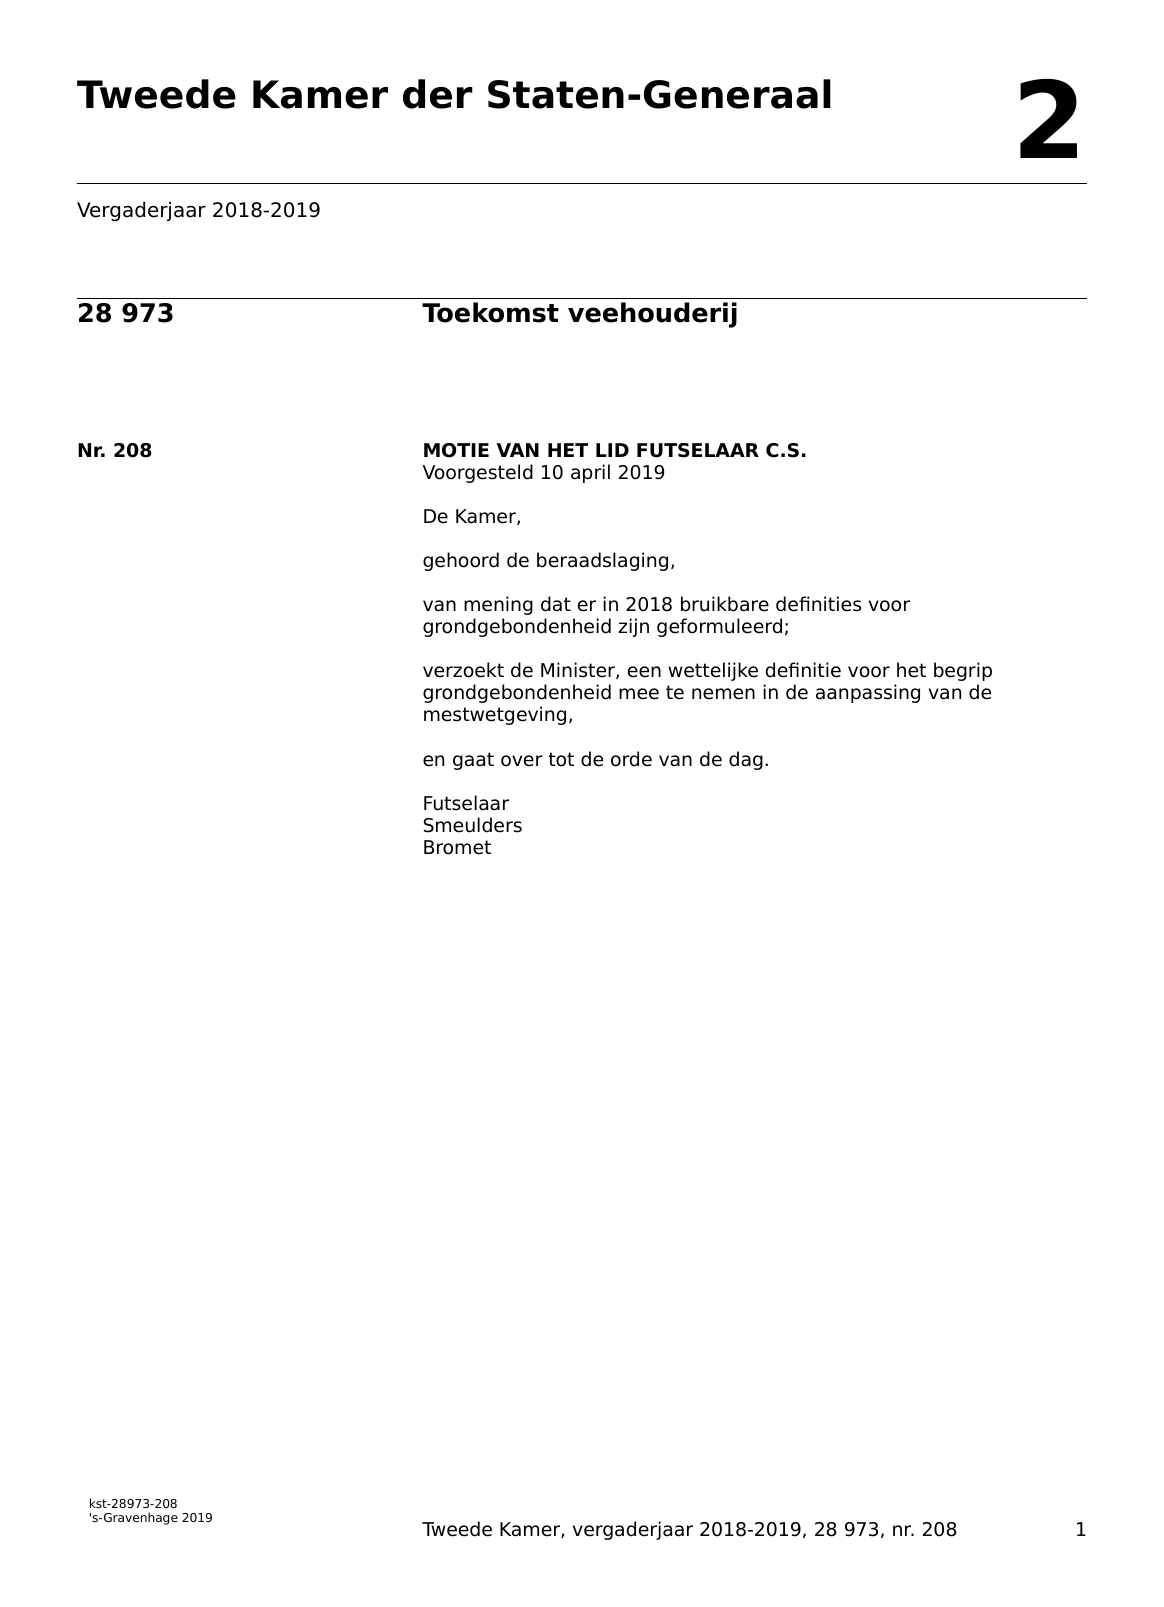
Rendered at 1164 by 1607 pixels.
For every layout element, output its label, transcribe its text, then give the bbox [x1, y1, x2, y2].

text Voorgesteld 10 april 2019 [422, 462, 1087, 484]
subtitle 28 973 Toekomst veehouderij [77, 299, 1087, 329]
text kst-28973-208 [88, 1497, 323, 1511]
text De Kamer, [422, 506, 1087, 528]
text Bromet [422, 837, 1087, 858]
table_cell Vergaderjaar 2018-2019 [77, 184, 1087, 298]
text en gaat over tot de orde van de dag. [422, 748, 1087, 770]
text Futselaar [422, 793, 1087, 814]
text verzoekt de Minister, een wettelijke definitie voor het begrip grondgebondenheid mee te nemen in de aanpassing van de mestwetgeving, [422, 660, 1087, 726]
table_header 2 [886, 59, 1087, 183]
text van mening dat er in 2018 bruikbare definities voor grondgebondenheid zijn geformuleerd; [422, 594, 1087, 638]
text 's-Gravenhage 2019 [88, 1511, 323, 1525]
text Smeulders [422, 814, 1087, 837]
text gehoord de beraadslaging, [422, 550, 1087, 572]
subtitle Nr. 208 MOTIE VAN HET LID FUTSELAAR C.S. [77, 440, 1087, 462]
table_header Tweede Kamer der Staten-Generaal [77, 59, 886, 183]
